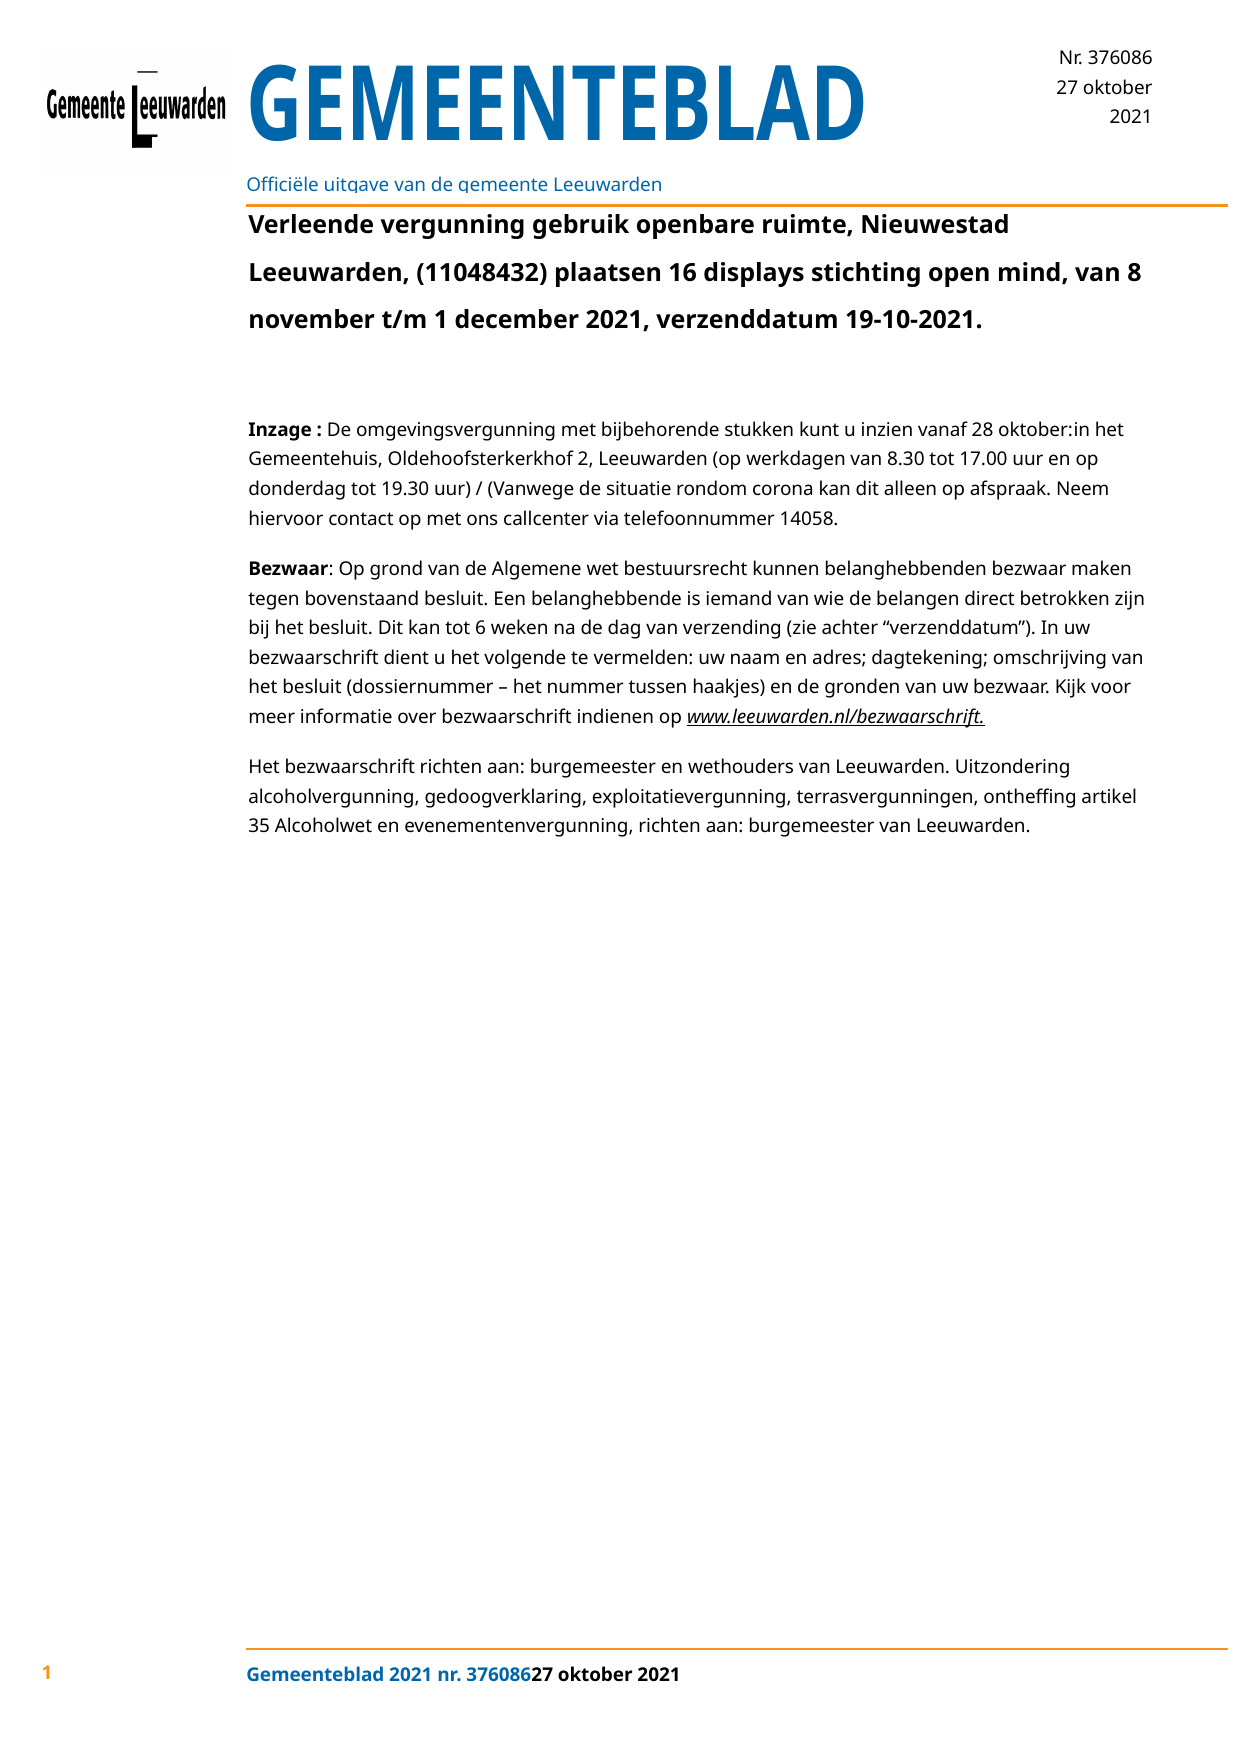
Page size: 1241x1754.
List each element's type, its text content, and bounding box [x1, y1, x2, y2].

picture [41, 47, 231, 172]
text Het bezwaarschrift richten aan: burgemeester en wethouders van Leeuwarden. Uitzondering alcoholvergunning, gedoogverklaring, exploitatievergunning, terrasvergunningen, ontheffing artikel 35 Alcoholwet en evenementenvergunning, richten aan: burgemeester van Leeuwarden. [248, 753, 1152, 838]
text Verleende vergunning gebruik openbare ruimte, Nieuwestad Leeuwarden, (11048432) plaatsen 16 displays stichting open mind, van 8 november t/m 1 december 2021, verzenddatum 19-10-2021. [248, 207, 1152, 336]
text Bezwaar: Op grond van de Algemene wet bestuursrecht kunnen belanghebbenden bezwaar maken tegen bovenstaand besluit. Een belanghebbende is iemand van wie de belangen direct betrokken zijn bij het besluit. Dit kan tot 6 weken na de dag van verzending (zie achter “verzenddatum”). In uw bezwaarschrift dient u het volgende te vermelden: uw naam en adres; dagtekening; omschrijving van het besluit (dossiernummer – het nummer tussen haakjes) en de gronden van uw bezwaar. Kijk voor meer informatie over bezwaarschrift indienen op www.leeuwarden.nl/bezwaarschrift. [248, 555, 1152, 729]
text Inzage : De omgevingsvergunning met bijbehorende stukken kunt u inzien vanaf 28 oktober:in het Gemeentehuis, Oldehoofsterkerkhof 2, Leeuwarden (op werkdagen van 8.30 tot 17.00 uur en op donderdag tot 19.30 uur) / (Vanwege de situatie rondom corona kan dit alleen op afspraak. Neem hiervoor contact op met ons callcenter via telefoonnummer 14058. [248, 416, 1152, 530]
